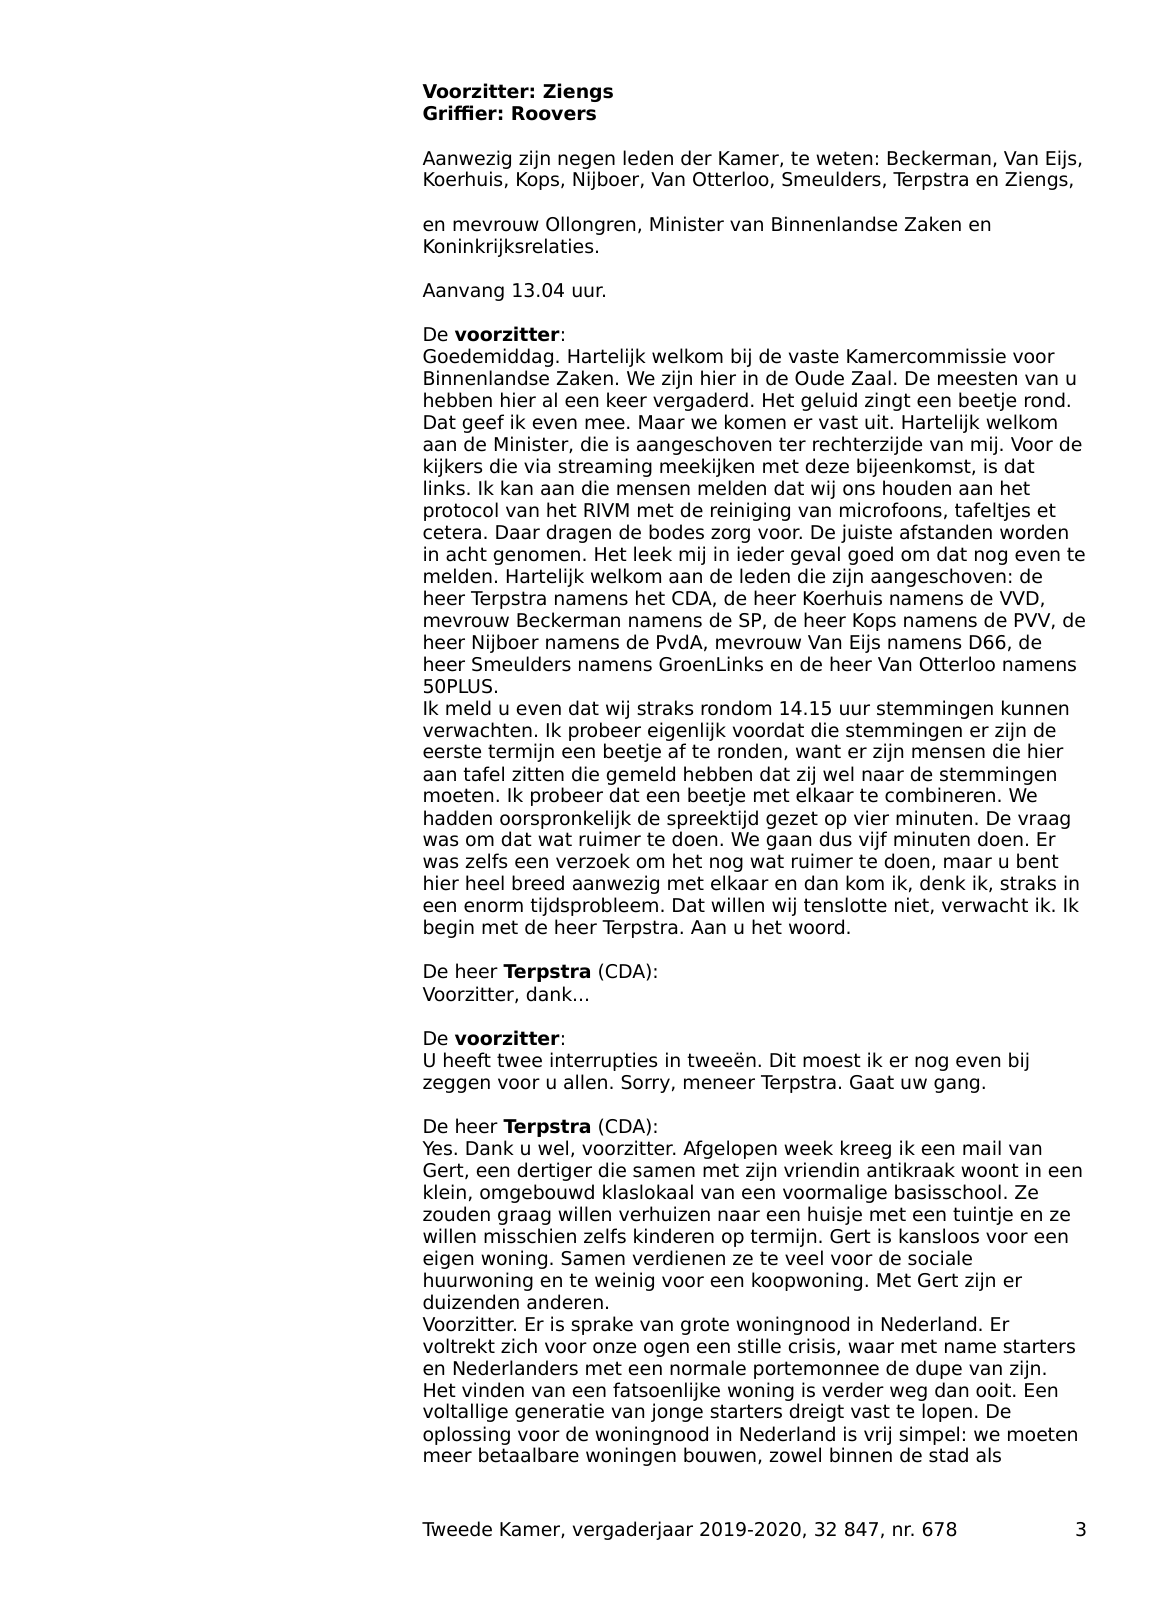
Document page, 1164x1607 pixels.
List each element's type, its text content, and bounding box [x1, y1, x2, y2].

text Voorzitter. Er is sprake van grote woningnood in Nederland. Er voltrekt zich voor onze ogen een stille crisis, waar met name starters en Nederlanders met een normale portemonnee de dupe van zijn. Het vinden van een fatsoenlijke woning is verder weg dan ooit. Een voltallige generatie van jonge starters dreigt vast te lopen. De oplossing voor de woningnood in Nederland is vrij simpel: we moeten meer betaalbare woningen bouwen, zowel binnen de stad als [422, 1313, 1087, 1467]
text Aanwezig zijn negen leden der Kamer, te weten: Beckerman, Van Eijs, Koerhuis, Kops, Nijboer, Van Otterloo, Smeulders, Terpstra en Ziengs, [422, 147, 1087, 191]
text De heer Terpstra (CDA): [422, 1116, 1087, 1138]
text Voorzitter: Ziengs [422, 81, 1087, 103]
text Ik meld u even dat wij straks rondom 14.15 uur stemmingen kunnen verwachten. Ik probeer eigenlijk voordat die stemmingen er zijn de eerste termijn een beetje af te ronden, want er zijn mensen die hier aan tafel zitten die gemeld hebben dat zij wel naar de stemmingen moeten. Ik probeer dat een beetje met elkaar te combineren. We hadden oorspronkelijk de spreektijd gezet op vier minuten. De vraag was om dat wat ruimer te doen. We gaan dus vijf minuten doen. Er was zelfs een verzoek om het nog wat ruimer te doen, maar u bent hier heel breed aanwezig met elkaar en dan kom ik, denk ik, straks in een enorm tijdsprobleem. Dat willen wij tenslotte niet, verwacht ik. Ik begin met de heer Terpstra. Aan u het woord. [422, 697, 1087, 939]
text Aanvang 13.04 uur. [422, 280, 1087, 302]
text en mevrouw Ollongren, Minister van Binnenlandse Zaken en Koninkrijksrelaties. [422, 213, 1087, 257]
text Yes. Dank u wel, voorzitter. Afgelopen week kreeg ik een mail van Gert, een dertiger die samen met zijn vriendin antikraak woont in een klein, omgebouwd klaslokaal van een voormalige basisschool. Ze zouden graag willen verhuizen naar een huisje met een tuintje en ze willen misschien zelfs kinderen op termijn. Gert is kansloos voor een eigen woning. Samen verdienen ze te veel voor de sociale huurwoning en te weinig voor een koopwoning. Met Gert zijn er duizenden anderen. [422, 1138, 1087, 1313]
text De heer Terpstra (CDA): [422, 961, 1087, 983]
text U heeft twee interrupties in tweeën. Dit moest ik er nog even bij zeggen voor u allen. Sorry, meneer Terpstra. Gaat uw gang. [422, 1049, 1087, 1093]
text Griffier: Roovers [422, 103, 1087, 125]
text De voorzitter: [422, 1028, 1087, 1049]
text De voorzitter: [422, 324, 1087, 346]
text Goedemiddag. Hartelijk welkom bij de vaste Kamercommissie voor Binnenlandse Zaken. We zijn hier in de Oude Zaal. De meesten van u hebben hier al een keer vergaderd. Het geluid zingt een beetje rond. Dat geef ik even mee. Maar we komen er vast uit. Hartelijk welkom aan de Minister, die is aangeschoven ter rechterzijde van mij. Voor de kijkers die via streaming meekijken met deze bijeenkomst, is dat links. Ik kan aan die mensen melden dat wij ons houden aan het protocol van het RIVM met de reiniging van microfoons, tafeltjes et cetera. Daar dragen de bodes zorg voor. De juiste afstanden worden in acht genomen. Het leek mij in ieder geval goed om dat nog even te melden. Hartelijk welkom aan de leden die zijn aangeschoven: de heer Terpstra namens het CDA, de heer Koerhuis namens de VVD, mevrouw Beckerman namens de SP, de heer Kops namens de PVV, de heer Nijboer namens de PvdA, mevrouw Van Eijs namens D66, de heer Smeulders namens GroenLinks en de heer Van Otterloo namens 50PLUS. [422, 346, 1087, 697]
text Voorzitter, dank... [422, 983, 1087, 1005]
